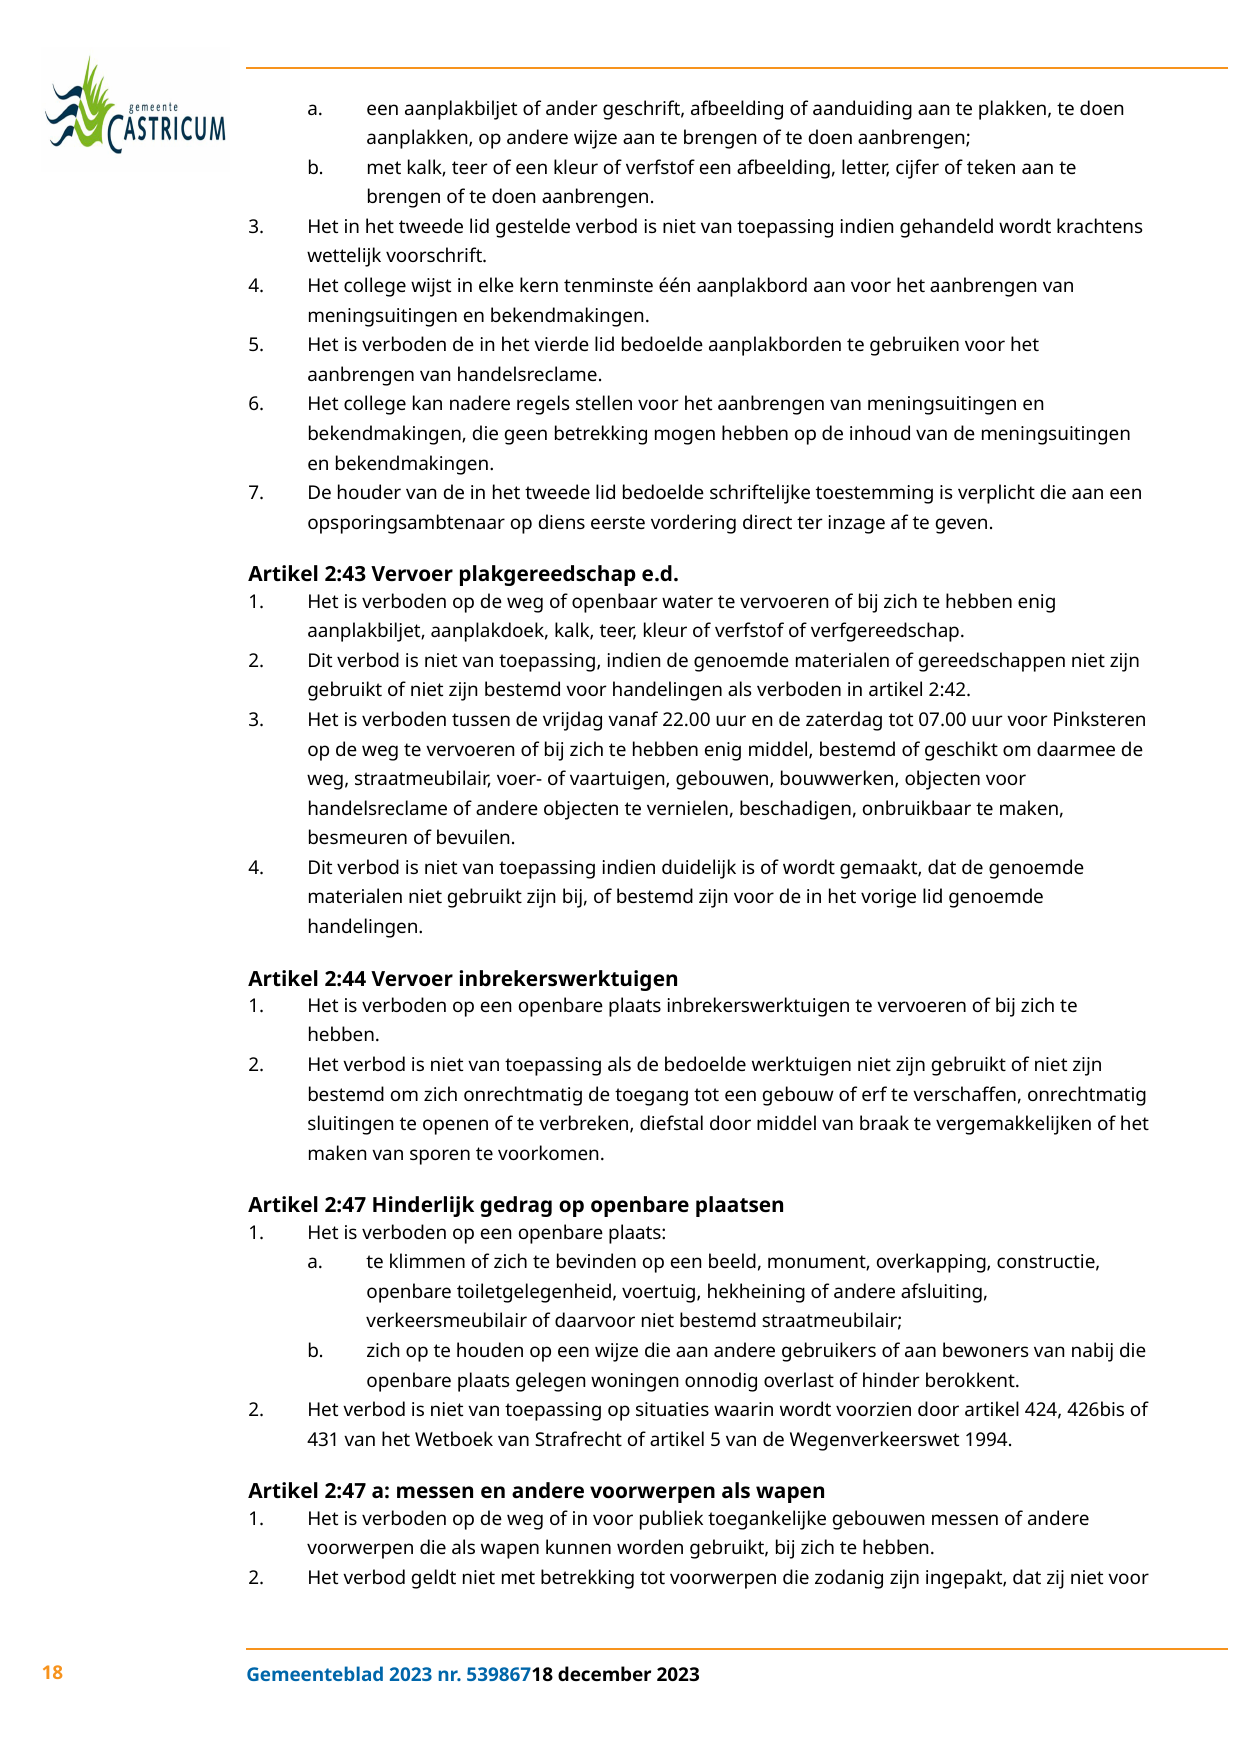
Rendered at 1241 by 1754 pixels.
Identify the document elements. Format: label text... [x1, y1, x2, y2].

text Artikel 2:43 Vervoer plakgereedschap e.d. [248, 559, 1152, 588]
list een aanplakbiljet of ander geschrift, afbeelding of aanduiding aan te plakken, te doen aanplakken, op andere wijze aan te brengen of te doen aanbrengen; [307, 95, 1152, 150]
list met kalk, teer of een kleur of verfstof een afbeelding, letter, cijfer of teken aan te brengen of te doen aanbrengen. [307, 154, 1152, 209]
list Het college wijst in elke kern tenminste één aanplakbord aan voor het aanbrengen van meningsuitingen en bekendmakingen. [248, 272, 1152, 328]
list Het verbod is niet van toepassing als de bedoelde werktuigen niet zijn gebruikt of niet zijn bestemd om zich onrechtmatig de toegang tot een gebouw of erf te verschaffen, onrechtmatig sluitingen te openen of te verbreken, diefstal door middel van braak te vergemakkelijken of het maken van sporen te voorkomen. [248, 1051, 1152, 1166]
text Artikel 2:47 Hinderlijk gedrag op openbare plaatsen [248, 1190, 1152, 1219]
list Het college kan nadere regels stellen voor het aanbrengen van meningsuitingen en bekendmakingen, die geen betrekking mogen hebben op de inhoud van de meningsuitingen en bekendmakingen. [248, 391, 1152, 476]
list De houder van de in het tweede lid bedoelde schriftelijke toestemming is verplicht die aan een opsporingsambtenaar op diens eerste vordering direct ter inzage af te geven. [248, 479, 1152, 535]
list Het is verboden op de weg of openbaar water te vervoeren of bij zich te hebben enig aanplakbiljet, aanplakdoek, kalk, teer, kleur of verfstof of verfgereedschap. [248, 588, 1152, 643]
list Het is verboden tussen de vrijdag vanaf 22.00 uur en de zaterdag tot 07.00 uur voor Pinksteren op de weg te vervoeren of bij zich te hebben enig middel, bestemd of geschikt om daarmee de weg, straatmeubilair, voer- of vaartuigen, gebouwen, bouwwerken, objecten voor handelsreclame of andere objecten te vernielen, beschadigen, onbruikbaar te maken, besmeuren of bevuilen. [248, 706, 1152, 850]
list Het is verboden op de weg of in voor publiek toegankelijke gebouwen messen of andere voorwerpen die als wapen kunnen worden gebruikt, bij zich te hebben. [248, 1505, 1152, 1560]
list Het is verboden op een openbare plaats inbrekerswerktuigen te vervoeren of bij zich te hebben. [248, 992, 1152, 1047]
list Het in het tweede lid gestelde verbod is niet van toepassing indien gehandeld wordt krachtens wettelijk voorschrift. [248, 213, 1152, 268]
list zich op te houden op een wijze die aan andere gebruikers of aan bewoners van nabij die openbare plaats gelegen woningen onnodig overlast of hinder berokkent. [307, 1337, 1152, 1392]
list Dit verbod is niet van toepassing indien duidelijk is of wordt gemaakt, dat de genoemde materialen niet gebruikt zijn bij, of bestemd zijn voor de in het vorige lid genoemde handelingen. [248, 854, 1152, 939]
text Artikel 2:44 Vervoer inbrekerswerktuigen [248, 964, 1152, 992]
list Het verbod geldt niet met betrekking tot voorwerpen die zodanig zijn ingepakt, dat zij niet voor [248, 1564, 1152, 1590]
list Het is verboden op een openbare plaats: [248, 1219, 1152, 1244]
text Artikel 2:47 a: messen en andere voorwerpen als wapen [248, 1476, 1152, 1505]
picture [41, 47, 231, 172]
list Het verbod is niet van toepassing op situaties waarin wordt voorzien door artikel 424, 426bis of 431 van het Wetboek van Strafrecht of artikel 5 van de Wegenverkeerswet 1994. [248, 1396, 1152, 1452]
list Dit verbod is niet van toepassing, indien de genoemde materialen of gereedschappen niet zijn gebruikt of niet zijn bestemd voor handelingen als verboden in artikel 2:42. [248, 647, 1152, 702]
list Het is verboden de in het vierde lid bedoelde aanplakborden te gebruiken voor het aanbrengen van handelsreclame. [248, 331, 1152, 387]
list te klimmen of zich te bevinden op een beeld, monument, overkapping, constructie, openbare toiletgelegenheid, voertuig, hekheining of andere afsluiting, verkeersmeubilair of daarvoor niet bestemd straatmeubilair; [307, 1248, 1152, 1333]
